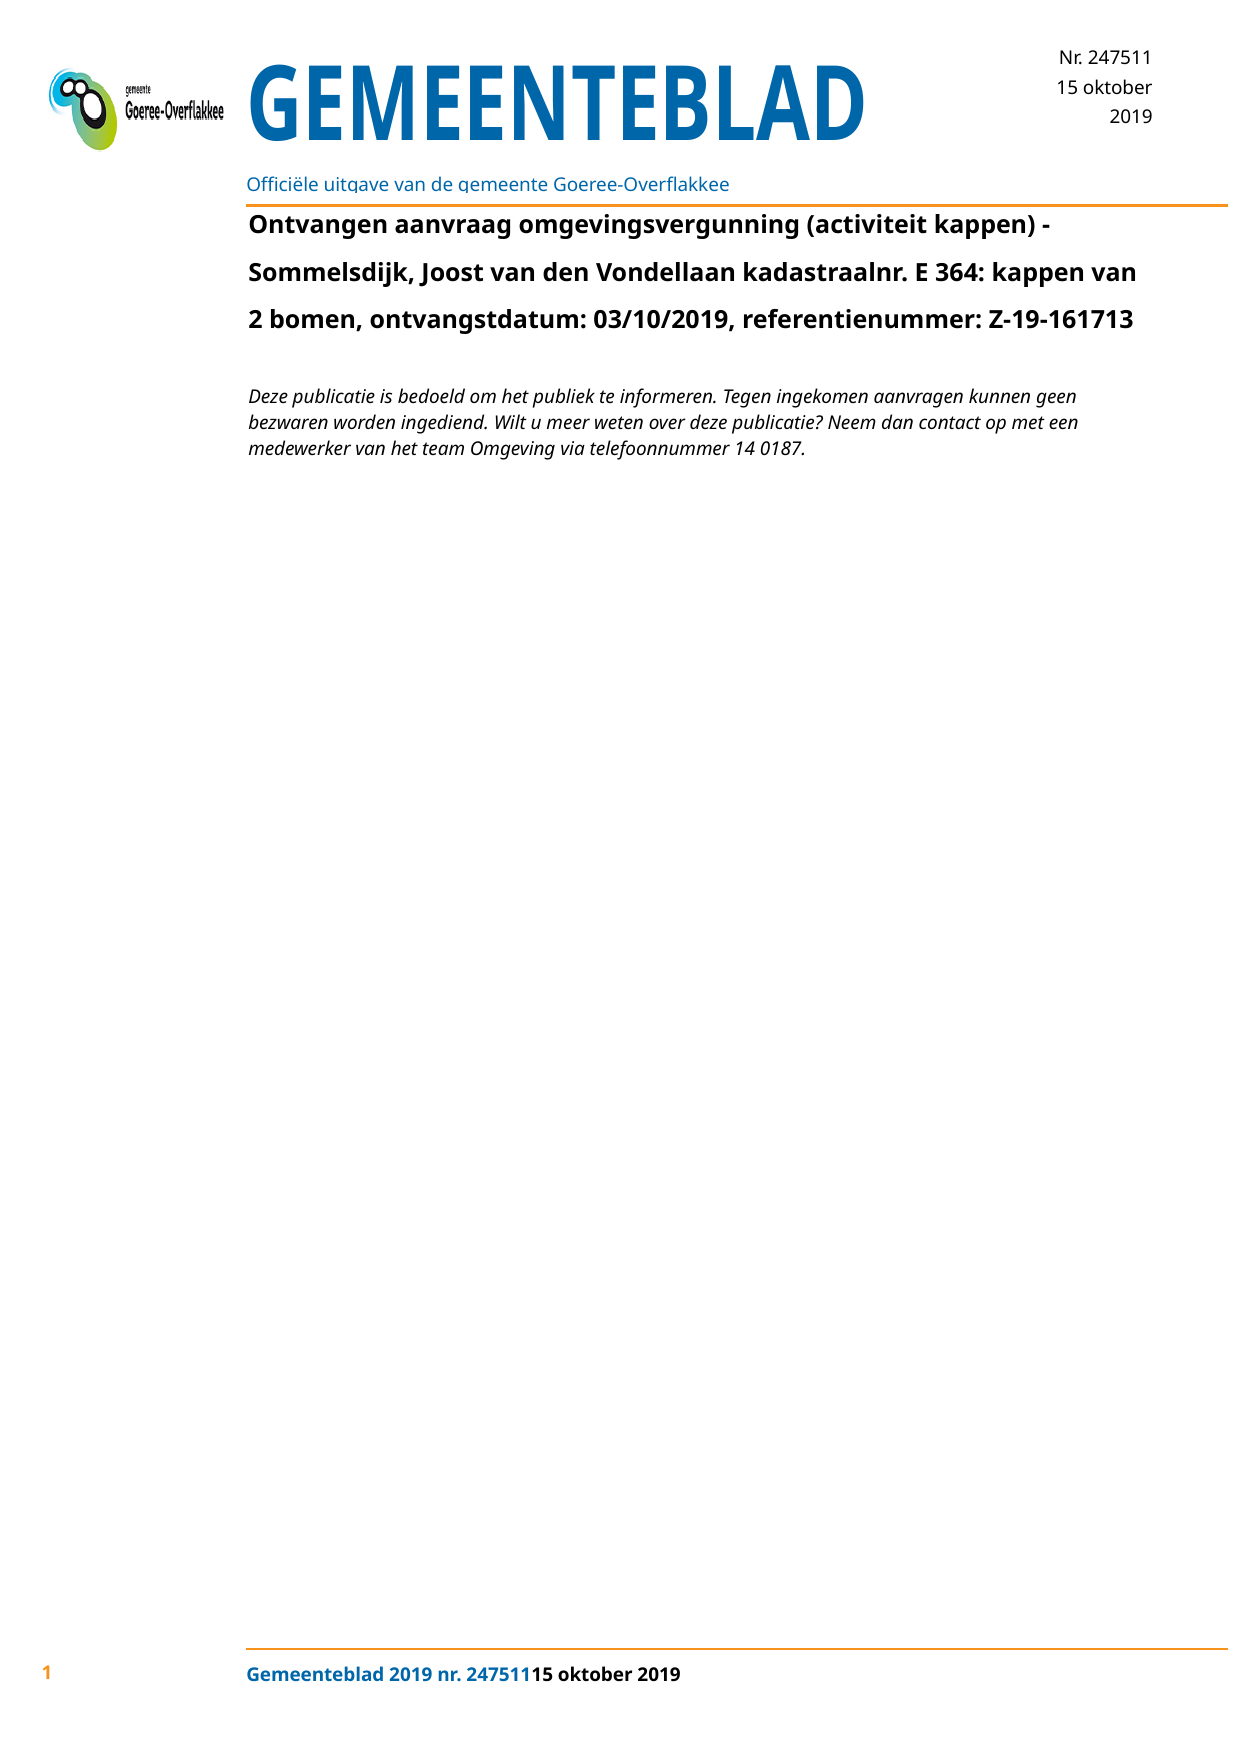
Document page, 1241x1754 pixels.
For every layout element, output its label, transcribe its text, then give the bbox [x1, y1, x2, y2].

picture [41, 47, 231, 172]
text Deze publicatie is bedoeld om het publiek te informeren. Tegen ingekomen aanvragen kunnen geen bezwaren worden ingediend. Wilt u meer weten over deze publicatie? Neem dan contact op met een medewerker van het team Omgeving via telefoonnummer 14 0187. [248, 384, 1152, 461]
text Ontvangen aanvraag omgevingsvergunning (activiteit kappen) - Sommelsdijk, Joost van den Vondellaan kadastraalnr. E 364: kappen van 2 bomen, ontvangstdatum: 03/10/2019, referentienummer: Z-19-161713 [248, 207, 1152, 336]
